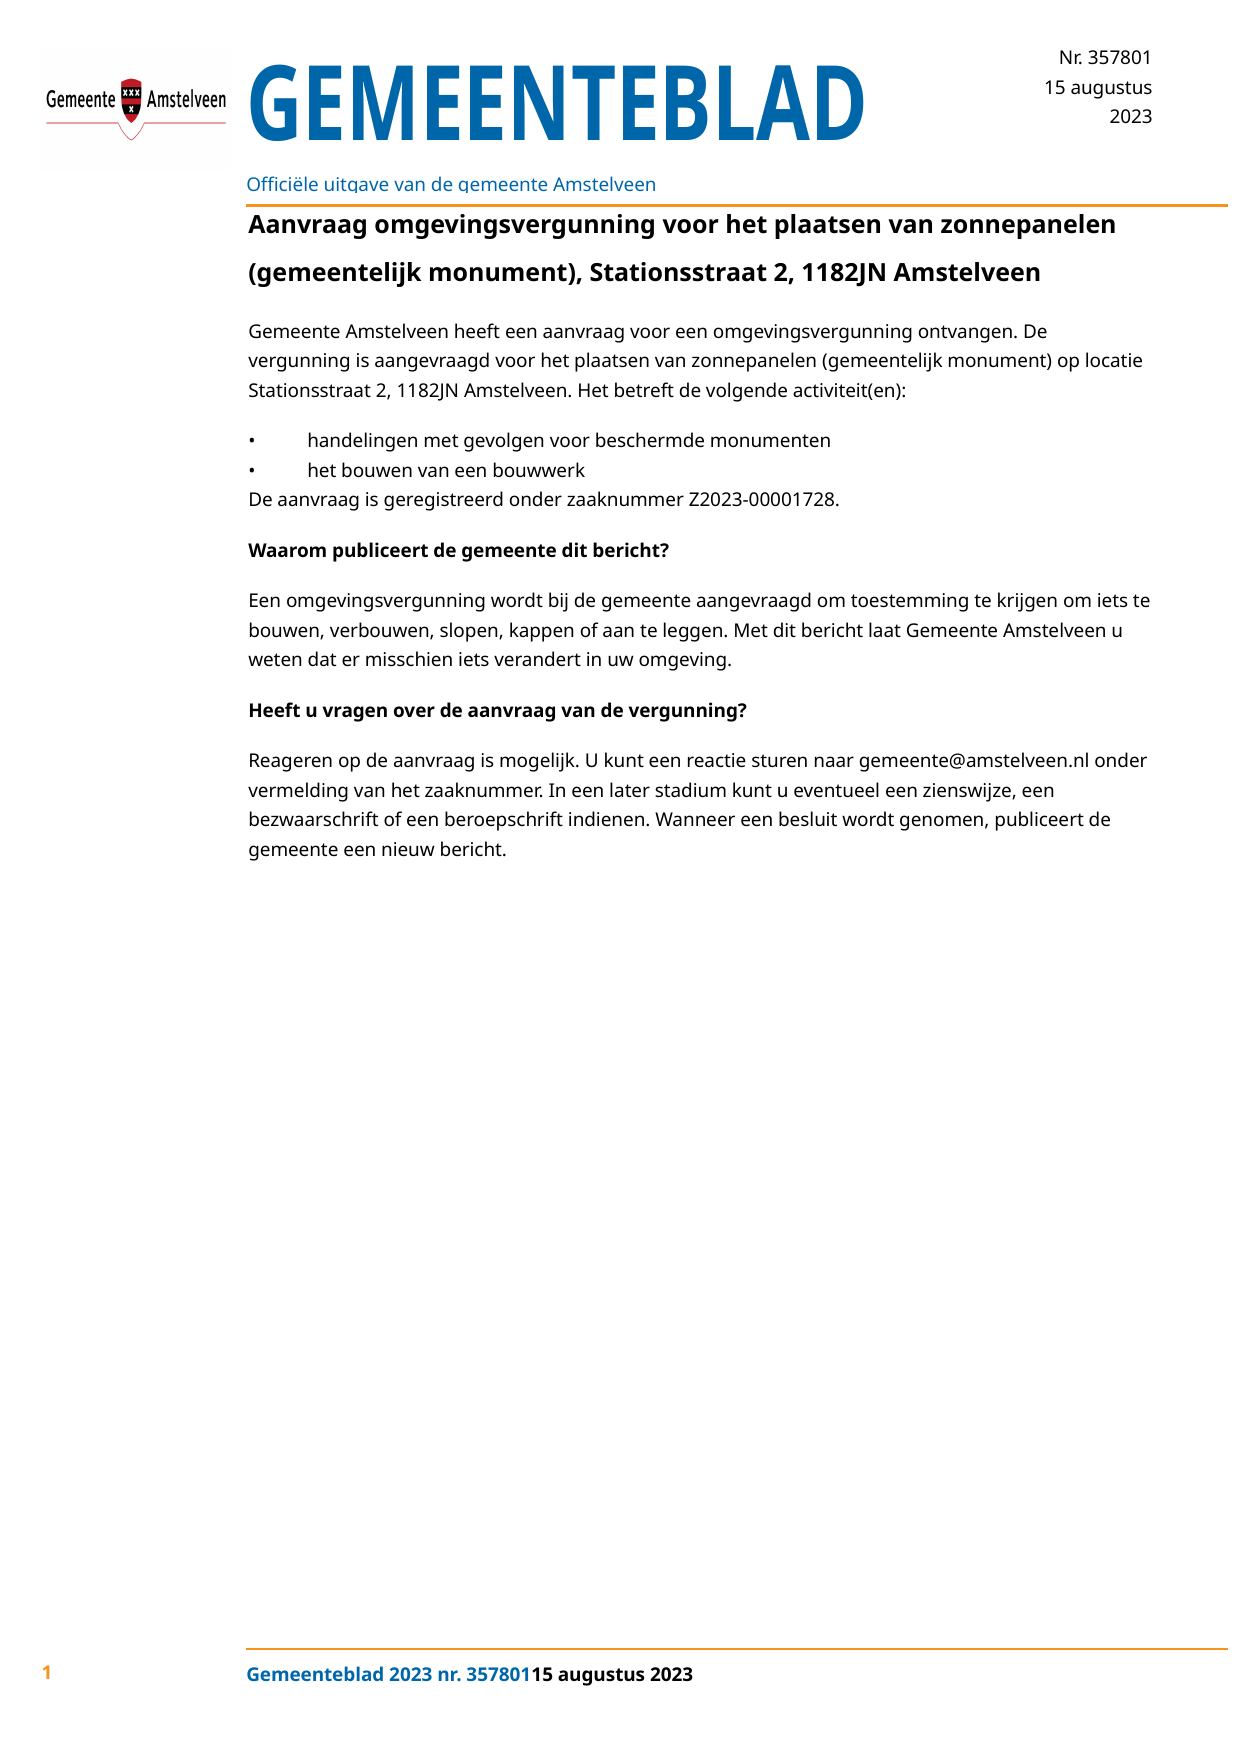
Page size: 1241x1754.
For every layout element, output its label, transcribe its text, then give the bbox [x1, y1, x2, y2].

text De aanvraag is geregistreerd onder zaaknummer Z2023-00001728. [248, 487, 1152, 512]
list handelingen met gevolgen voor beschermde monumenten [248, 427, 1152, 453]
text Heeft u vragen over de aanvraag van de vergunning? [248, 697, 1152, 723]
text Een omgevingsvergunning wordt bij de gemeente aangevraagd om toestemming te krijgen om iets te bouwen, verbouwen, slopen, kappen of aan te leggen. Met dit bericht laat Gemeente Amstelveen u weten dat er misschien iets verandert in uw omgeving. [248, 587, 1152, 672]
text Waarom publiceert de gemeente dit bericht? [248, 537, 1152, 563]
text Aanvraag omgevingsvergunning voor het plaatsen van zonnepanelen (gemeentelijk monument), Stationsstraat 2, 1182JN Amstelveen [248, 207, 1152, 288]
picture [41, 47, 231, 172]
text Reageren op de aanvraag is mogelijk. U kunt een reactie sturen naar gemeente@amstelveen.nl onder vermelding van het zaaknummer. In een later stadium kunt u eventueel een zienswijze, een bezwaarschrift of een beroepschrift indienen. Wanneer een besluit wordt genomen, publiceert de gemeente een nieuw bericht. [248, 747, 1152, 862]
text Gemeente Amstelveen heeft een aanvraag voor een omgevingsvergunning ontvangen. De vergunning is aangevraagd voor het plaatsen van zonnepanelen (gemeentelijk monument) op locatie Stationsstraat 2, 1182JN Amstelveen. Het betreft de volgende activiteit(en): [248, 318, 1152, 403]
list het bouwen van een bouwwerk [248, 457, 1152, 483]
